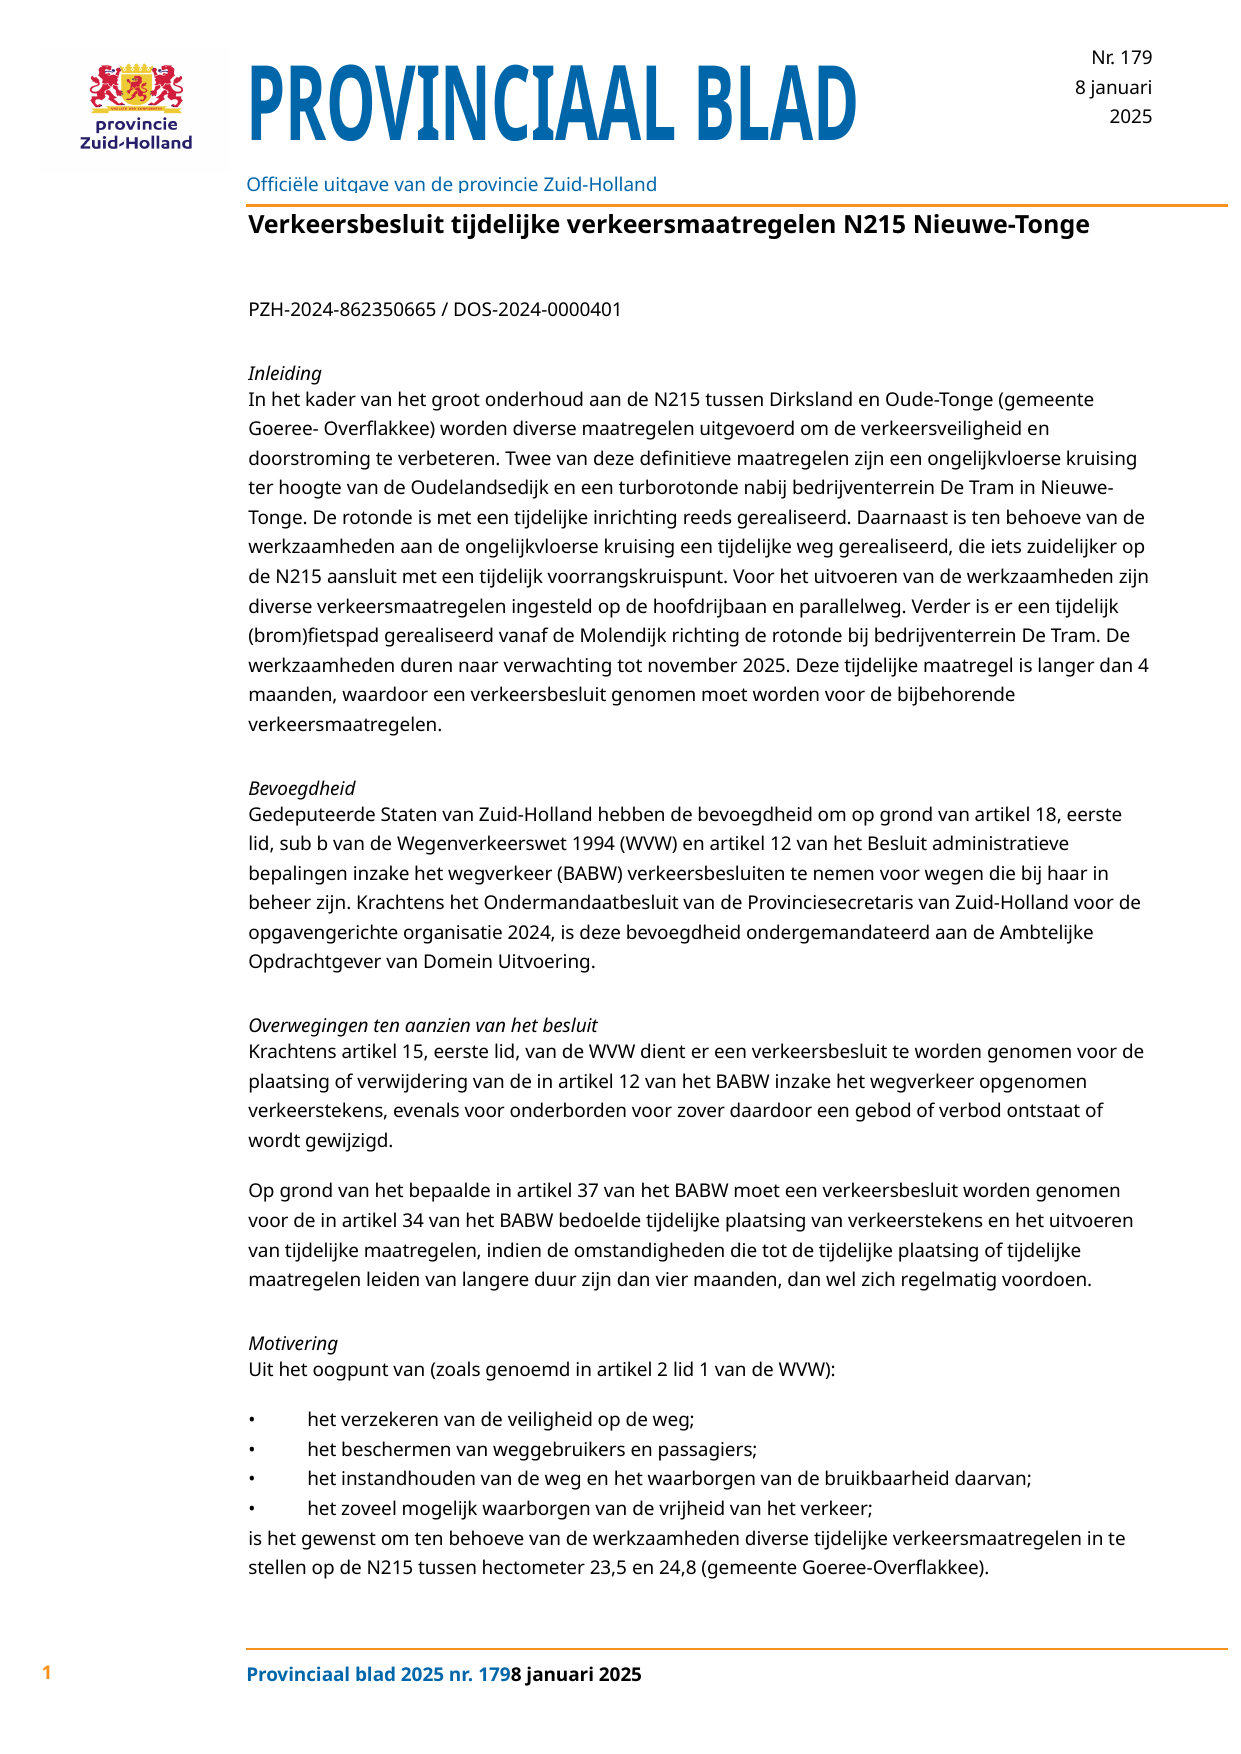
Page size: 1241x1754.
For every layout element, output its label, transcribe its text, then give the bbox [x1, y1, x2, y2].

list het verzekeren van de veiligheid op de weg; [248, 1406, 1152, 1432]
picture [41, 47, 231, 172]
text Krachtens artikel 15, eerste lid, van de WVW dient er een verkeersbesluit te worden genomen voor de plaatsing of verwijdering van de in artikel 12 van het BABW inzake het wegverkeer opgenomen verkeerstekens, evenals voor onderborden voor zover daardoor een gebod of verbod ontstaat of wordt gewijzigd. [248, 1038, 1152, 1153]
text Verkeersbesluit tijdelijke verkeersmaatregelen N215 Nieuwe-Tonge [248, 207, 1152, 241]
text Motivering [248, 1330, 1152, 1356]
text Overwegingen ten aanzien van het besluit [248, 1013, 1152, 1038]
list het beschermen van weggebruikers en passagiers; [248, 1436, 1152, 1462]
text PZH-2024-862350665 / DOS-2024-0000401 [248, 296, 1152, 322]
text Inleiding [248, 360, 1152, 386]
text Gedeputeerde Staten van Zuid-Holland hebben de bevoegdheid om op grond van artikel 18, eerste lid, sub b van de Wegenverkeerswet 1994 (WVW) en artikel 12 van het Besluit administratieve bepalingen inzake het wegverkeer (BABW) verkeersbesluiten te nemen voor wegen die bij haar in beheer zijn. Krachtens het Ondermandaatbesluit van de Provinciesecretaris van Zuid-Holland voor de opgavengerichte organisatie 2024, is deze bevoegdheid ondergemandateerd aan de Ambtelijke Opdrachtgever van Domein Uitvoering. [248, 801, 1152, 974]
text Op grond van het bepaalde in artikel 37 van het BABW moet een verkeersbesluit worden genomen voor de in artikel 34 van het BABW bedoelde tijdelijke plaatsing van verkeerstekens en het uitvoeren van tijdelijke maatregelen, indien de omstandigheden die tot de tijdelijke plaatsing of tijdelijke maatregelen leiden van langere duur zijn dan vier maanden, dan wel zich regelmatig voordoen. [248, 1178, 1152, 1292]
list het zoveel mogelijk waarborgen van de vrijheid van het verkeer; [248, 1495, 1152, 1521]
list het instandhouden van de weg en het waarborgen van de bruikbaarheid daarvan; [248, 1466, 1152, 1491]
text Bevoegdheid [248, 775, 1152, 801]
text Uit het oogpunt van (zoals genoemd in artikel 2 lid 1 van de WVW): [248, 1356, 1152, 1382]
text is het gewenst om ten behoeve van de werkzaamheden diverse tijdelijke verkeersmaatregelen in te stellen op de N215 tussen hectometer 23,5 en 24,8 (gemeente Goeree-Overflakkee). [248, 1525, 1152, 1580]
text In het kader van het groot onderhoud aan de N215 tussen Dirksland en Oude-Tonge (gemeente Goeree- Overflakkee) worden diverse maatregelen uitgevoerd om de verkeersveiligheid en doorstroming te verbeteren. Twee van deze definitieve maatregelen zijn een ongelijkvloerse kruising ter hoogte van de Oudelandsedijk en een turborotonde nabij bedrijventerrein De Tram in Nieuwe-Tonge. De rotonde is met een tijdelijke inrichting reeds gerealiseerd. Daarnaast is ten behoeve van de werkzaamheden aan de ongelijkvloerse kruising een tijdelijke weg gerealiseerd, die iets zuidelijker op de N215 aansluit met een tijdelijk voorrangskruispunt. Voor het uitvoeren van de werkzaamheden zijn diverse verkeersmaatregelen ingesteld op de hoofdrijbaan en parallelweg. Verder is er een tijdelijk (brom)fietspad gerealiseerd vanaf de Molendijk richting de rotonde bij bedrijventerrein De Tram. De werkzaamheden duren naar verwachting tot november 2025. Deze tijdelijke maatregel is langer dan 4 maanden, waardoor een verkeersbesluit genomen moet worden voor de bijbehorende verkeersmaatregelen. [248, 386, 1152, 737]
